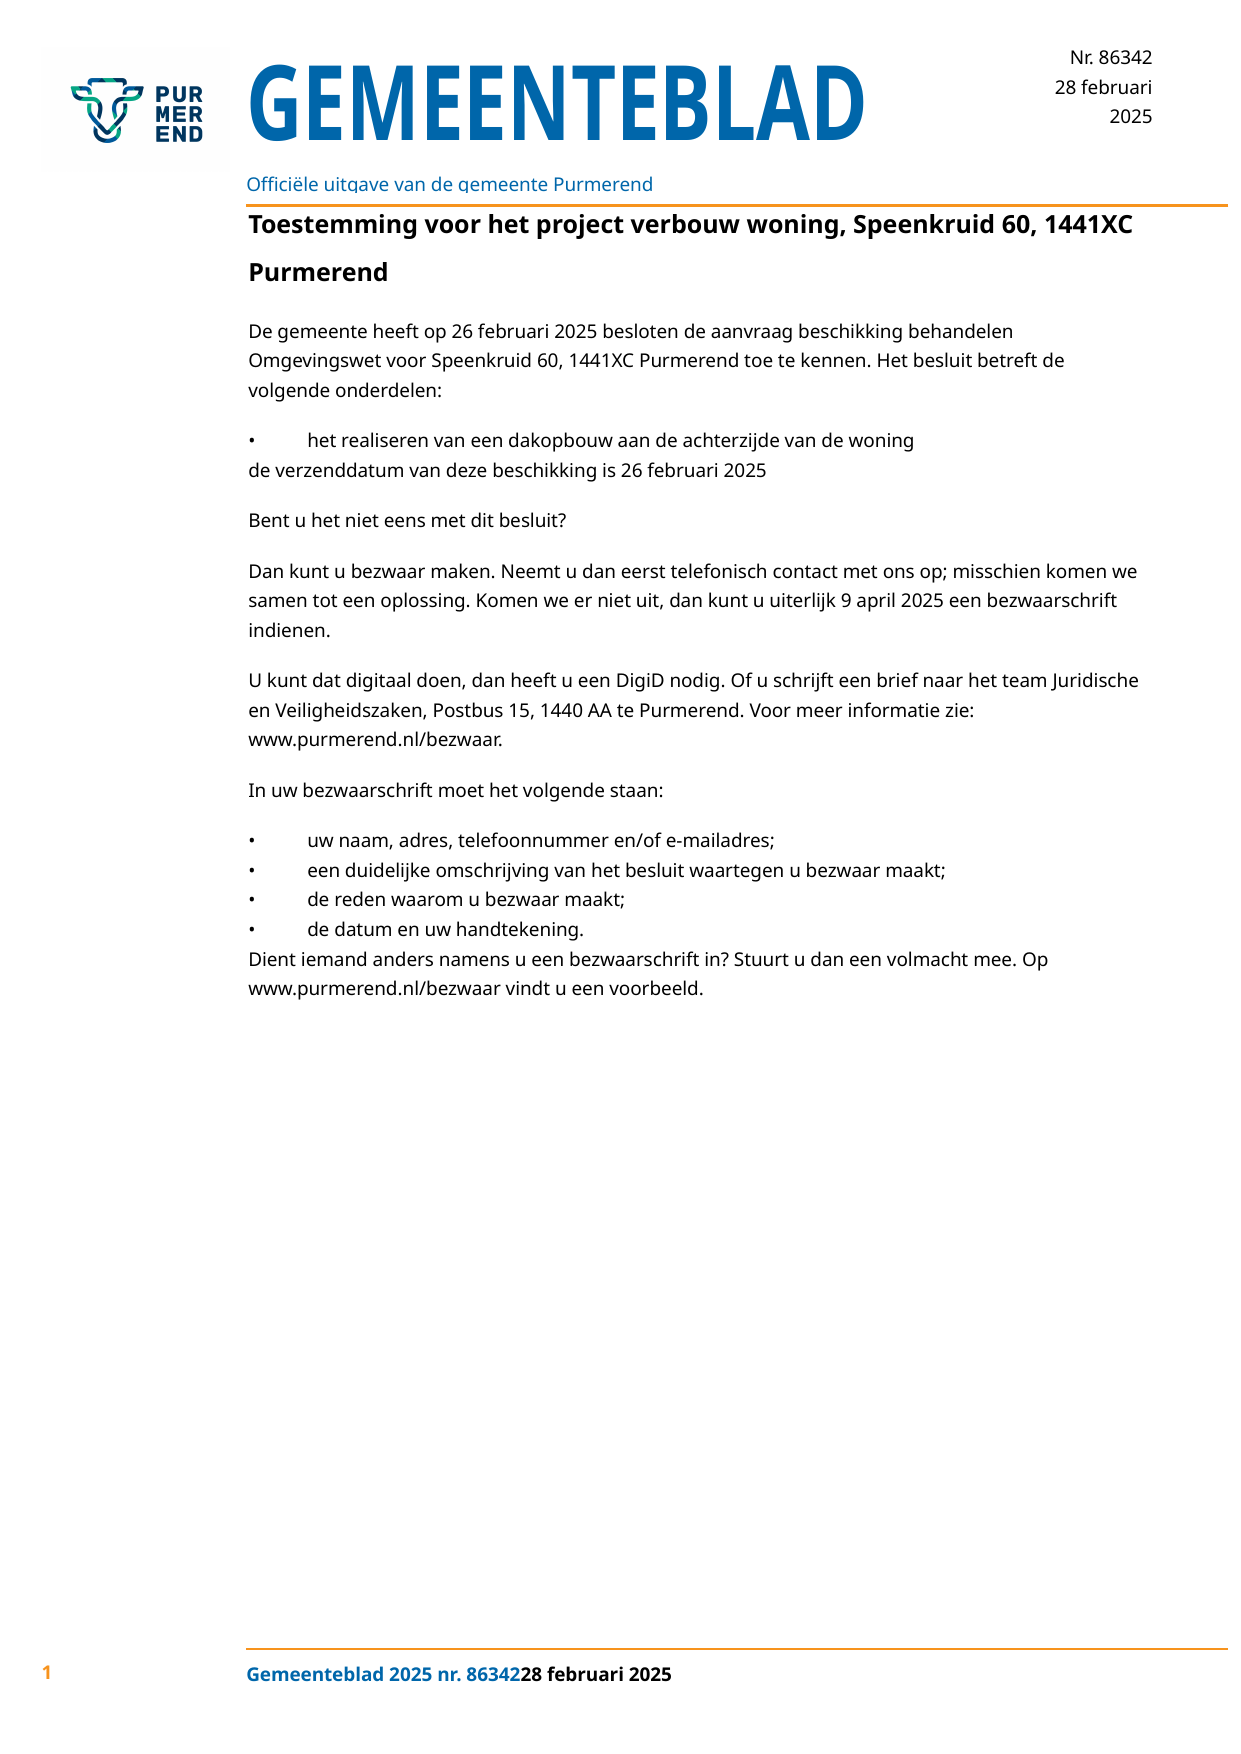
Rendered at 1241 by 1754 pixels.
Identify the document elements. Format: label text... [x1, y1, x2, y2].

text In uw bezwaarschrift moet het volgende staan: [248, 777, 1152, 803]
list het realiseren van een dakopbouw aan de achterzijde van de woning [248, 427, 1152, 453]
picture [41, 47, 231, 172]
text Dan kunt u bezwaar maken. Neemt u dan eerst telefonisch contact met ons op; misschien komen we samen tot een oplossing. Komen we er niet uit, dan kunt u uiterlijk 9 april 2025 een bezwaarschrift indienen. [248, 558, 1152, 643]
list de datum en uw handtekening. [248, 916, 1152, 942]
text de verzenddatum van deze beschikking is 26 februari 2025 [248, 457, 1152, 483]
text Bent u het niet eens met dit besluit? [248, 507, 1152, 533]
list de reden waarom u bezwaar maakt; [248, 887, 1152, 912]
text De gemeente heeft op 26 februari 2025 besloten de aanvraag beschikking behandelen Omgevingswet voor Speenkruid 60, 1441XC Purmerend toe te kennen. Het besluit betreft de volgende onderdelen: [248, 318, 1152, 403]
list uw naam, adres, telefoonnummer en/of e-mailadres; [248, 827, 1152, 853]
text U kunt dat digitaal doen, dan heeft u een DigiD nodig. Of u schrijft een brief naar het team Juridische en Veiligheidszaken, Postbus 15, 1440 AA te Purmerend. Voor meer informatie zie: www.purmerend.nl/bezwaar. [248, 667, 1152, 752]
text Dient iemand anders namens u een bezwaarschrift in? Stuurt u dan een volmacht mee. Op www.purmerend.nl/bezwaar vindt u een voorbeeld. [248, 946, 1152, 1001]
text Toestemming voor het project verbouw woning, Speenkruid 60, 1441XC Purmerend [248, 207, 1152, 288]
list een duidelijke omschrijving van het besluit waartegen u bezwaar maakt; [248, 857, 1152, 883]
